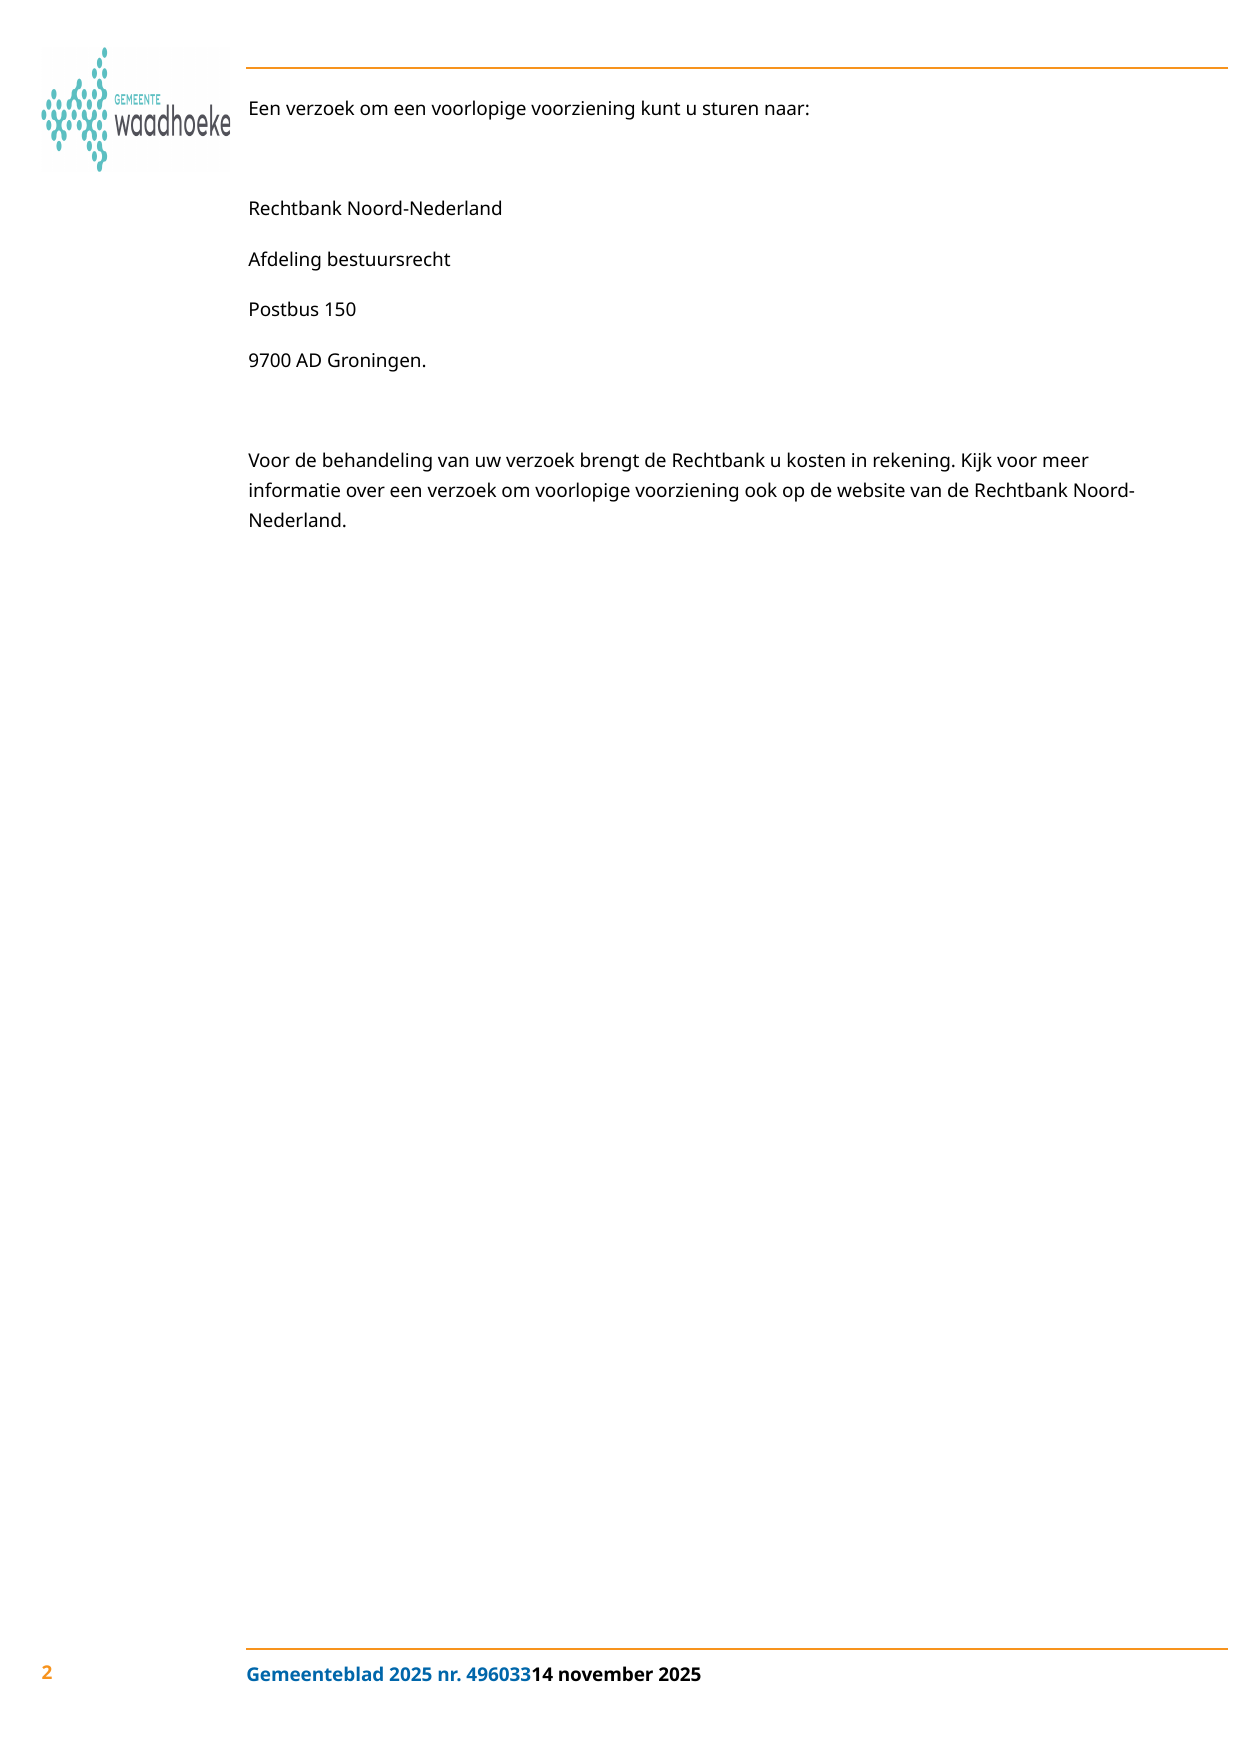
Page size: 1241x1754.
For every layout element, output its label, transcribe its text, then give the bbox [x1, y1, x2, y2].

text Postbus 150 [248, 296, 1152, 322]
text Rechtbank Noord-Nederland [248, 196, 1152, 221]
text 9700 AD Groningen. [248, 347, 1152, 373]
picture [41, 47, 231, 172]
text Een verzoek om een voorlopige voorziening kunt u sturen naar: [248, 95, 1152, 121]
text Voor de behandeling van uw verzoek brengt de Rechtbank u kosten in rekening. Kijk voor meer informatie over een verzoek om voorlopige voorziening ook op de website van de Rechtbank Noord-Nederland. [248, 448, 1152, 533]
text Afdeling bestuursrecht [248, 246, 1152, 272]
